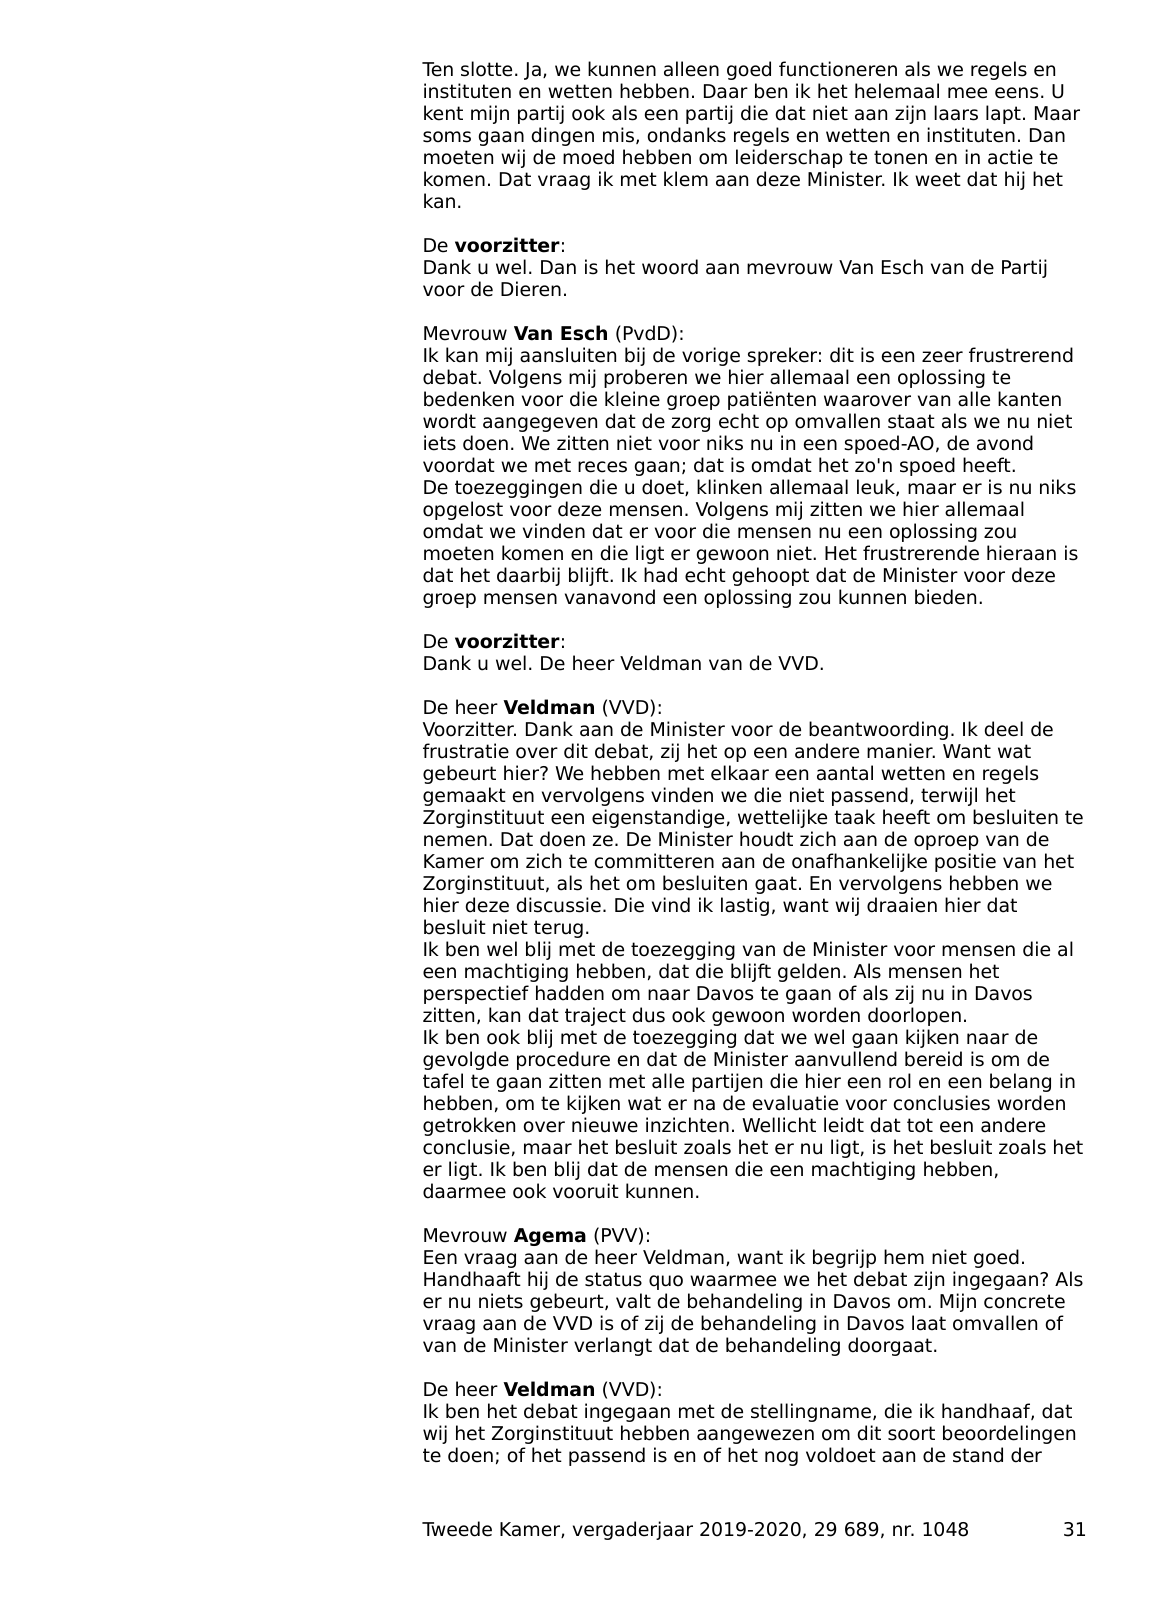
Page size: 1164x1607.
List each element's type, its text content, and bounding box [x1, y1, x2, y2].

text Voorzitter. Dank aan de Minister voor de beantwoording. Ik deel de frustratie over dit debat, zij het op een andere manier. Want wat gebeurt hier? We hebben met elkaar een aantal wetten en regels gemaakt en vervolgens vinden we die niet passend, terwijl het Zorginstituut een eigenstandige, wettelijke taak heeft om besluiten te nemen. Dat doen ze. De Minister houdt zich aan de oproep van de Kamer om zich te committeren aan de onafhankelijke positie van het Zorginstituut, als het om besluiten gaat. En vervolgens hebben we hier deze discussie. Die vind ik lastig, want wij draaien hier dat besluit niet terug. [422, 719, 1087, 939]
text De toezeggingen die u doet, klinken allemaal leuk, maar er is nu niks opgelost voor deze mensen. Volgens mij zitten we hier allemaal omdat we vinden dat er voor die mensen nu een oplossing zou moeten komen en die ligt er gewoon niet. Het frustrerende hieraan is dat het daarbij blijft. Ik had echt gehoopt dat de Minister voor deze groep mensen vanavond een oplossing zou kunnen bieden. [422, 477, 1087, 609]
text Een vraag aan de heer Veldman, want ik begrijp hem niet goed. Handhaaft hij de status quo waarmee we het debat zijn ingegaan? Als er nu niets gebeurt, valt de behandeling in Davos om. Mijn concrete vraag aan de VVD is of zij de behandeling in Davos laat omvallen of van de Minister verlangt dat de behandeling doorgaat. [422, 1247, 1087, 1357]
text Dank u wel. Dan is het woord aan mevrouw Van Esch van de Partij voor de Dieren. [422, 257, 1087, 301]
text Ik ben ook blij met de toezegging dat we wel gaan kijken naar de gevolgde procedure en dat de Minister aanvullend bereid is om de tafel te gaan zitten met alle partijen die hier een rol en een belang in hebben, om te kijken wat er na de evaluatie voor conclusies worden getrokken over nieuwe inzichten. Wellicht leidt dat tot een andere conclusie, maar het besluit zoals het er nu ligt, is het besluit zoals het er ligt. Ik ben blij dat de mensen die een machtiging hebben, daarmee ook vooruit kunnen. [422, 1027, 1087, 1203]
text Mevrouw Agema (PVV): [422, 1225, 1087, 1247]
text Dank u wel. De heer Veldman van de VVD. [422, 653, 1087, 675]
text Ten slotte. Ja, we kunnen alleen goed functioneren als we regels en instituten en wetten hebben. Daar ben ik het helemaal mee eens. U kent mijn partij ook als een partij die dat niet aan zijn laars lapt. Maar soms gaan dingen mis, ondanks regels en wetten en instituten. Dan moeten wij de moed hebben om leiderschap te tonen en in actie te komen. Dat vraag ik met klem aan deze Minister. Ik weet dat hij het kan. [422, 59, 1087, 213]
text De voorzitter: [422, 235, 1087, 257]
text Ik ben het debat ingegaan met de stellingname, die ik handhaaf, dat wij het Zorginstituut hebben aangewezen om dit soort beoordelingen te doen; of het passend is en of het nog voldoet aan de stand der [422, 1401, 1087, 1467]
text Ik ben wel blij met de toezegging van de Minister voor mensen die al een machtiging hebben, dat die blijft gelden. Als mensen het perspectief hadden om naar Davos te gaan of als zij nu in Davos zitten, kan dat traject dus ook gewoon worden doorlopen. [422, 939, 1087, 1027]
text De heer Veldman (VVD): [422, 697, 1087, 719]
text Ik kan mij aansluiten bij de vorige spreker: dit is een zeer frustrerend debat. Volgens mij proberen we hier allemaal een oplossing te bedenken voor die kleine groep patiënten waarover van alle kanten wordt aangegeven dat de zorg echt op omvallen staat als we nu niet iets doen. We zitten niet voor niks nu in een spoed-AO, de avond voordat we met reces gaan; dat is omdat het zo'n spoed heeft. [422, 345, 1087, 477]
text Mevrouw Van Esch (PvdD): [422, 323, 1087, 345]
text De voorzitter: [422, 631, 1087, 653]
text De heer Veldman (VVD): [422, 1379, 1087, 1401]
